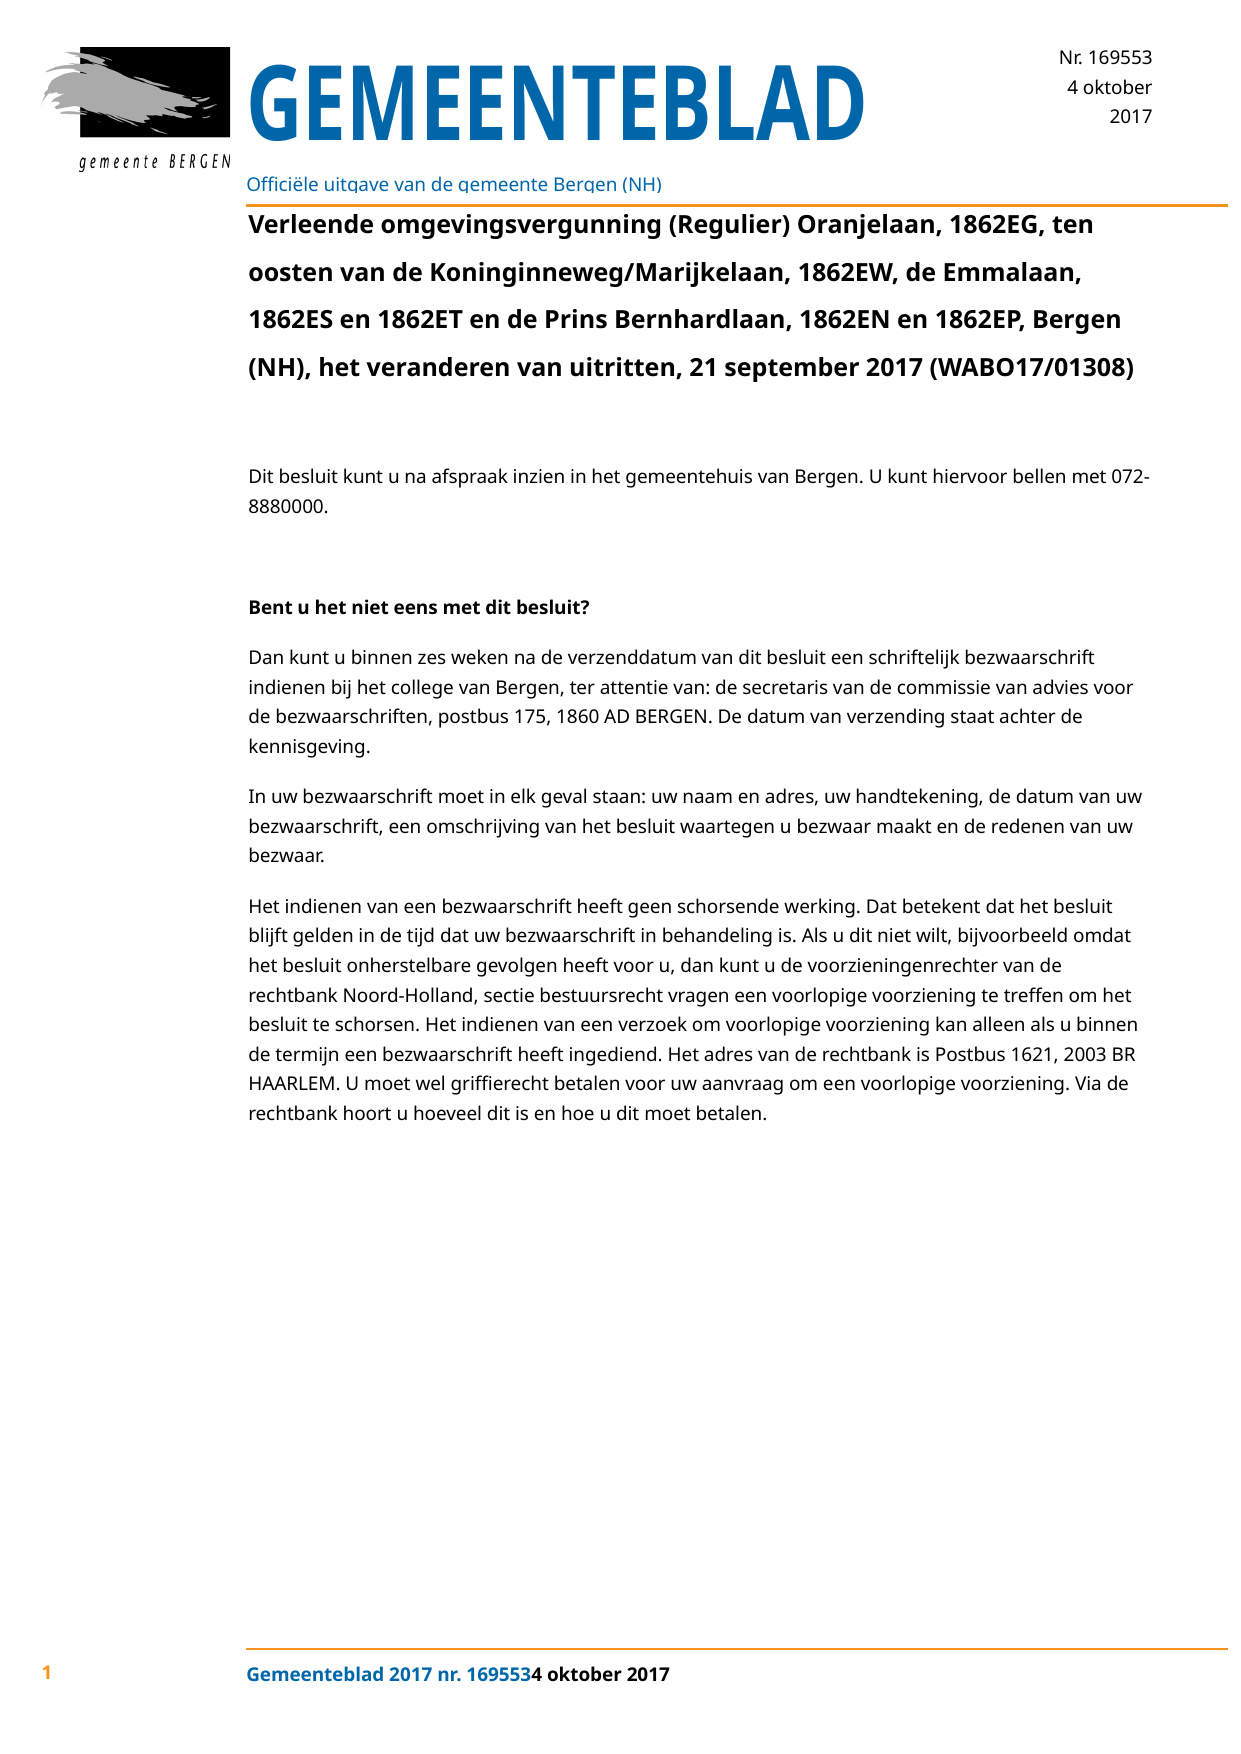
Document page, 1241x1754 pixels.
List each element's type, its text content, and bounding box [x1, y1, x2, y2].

text Het indienen van een bezwaarschrift heeft geen schorsende werking. Dat betekent dat het besluit blijft gelden in de tijd dat uw bezwaarschrift in behandeling is. Als u dit niet wilt, bijvoorbeeld omdat het besluit onherstelbare gevolgen heeft voor u, dan kunt u de voorzieningenrechter van de rechtbank Noord-Holland, sectie bestuursrecht vragen een voorlopige voorziening te treffen om het besluit te schorsen. Het indienen van een verzoek om voorlopige voorziening kan alleen als u binnen de termijn een bezwaarschrift heeft ingediend. Het adres van de rechtbank is Postbus 1621, 2003 BR HAARLEM. U moet wel griffierecht betalen voor uw aanvraag om een voorlopige voorziening. Via de rechtbank hoort u hoeveel dit is en hoe u dit moet betalen. [248, 893, 1152, 1126]
text Verleende omgevingsvergunning (Regulier) Oranjelaan, 1862EG, ten oosten van de Koninginneweg/Marijkelaan, 1862EW, de Emmalaan, 1862ES en 1862ET en de Prins Bernhardlaan, 1862EN en 1862EP, Bergen (NH), het veranderen van uitritten, 21 september 2017 (WABO17/01308) [248, 207, 1152, 384]
text In uw bezwaarschrift moet in elk geval staan: uw naam en adres, uw handtekening, de datum van uw bezwaarschrift, een omschrijving van het besluit waartegen u bezwaar maakt en de redenen van uw bezwaar. [248, 783, 1152, 868]
picture [41, 47, 231, 172]
text Dit besluit kunt u na afspraak inzien in het gemeentehuis van Bergen. U kunt hiervoor bellen met 072-8880000. [248, 463, 1152, 519]
text Bent u het niet eens met dit besluit? [248, 594, 1152, 620]
text Dan kunt u binnen zes weken na de verzenddatum van dit besluit een schriftelijk bezwaarschrift indienen bij het college van Bergen, ter attentie van: de secretaris van de commissie van advies voor de bezwaarschriften, postbus 175, 1860 AD BERGEN. De datum van verzending staat achter de kennisgeving. [248, 644, 1152, 759]
